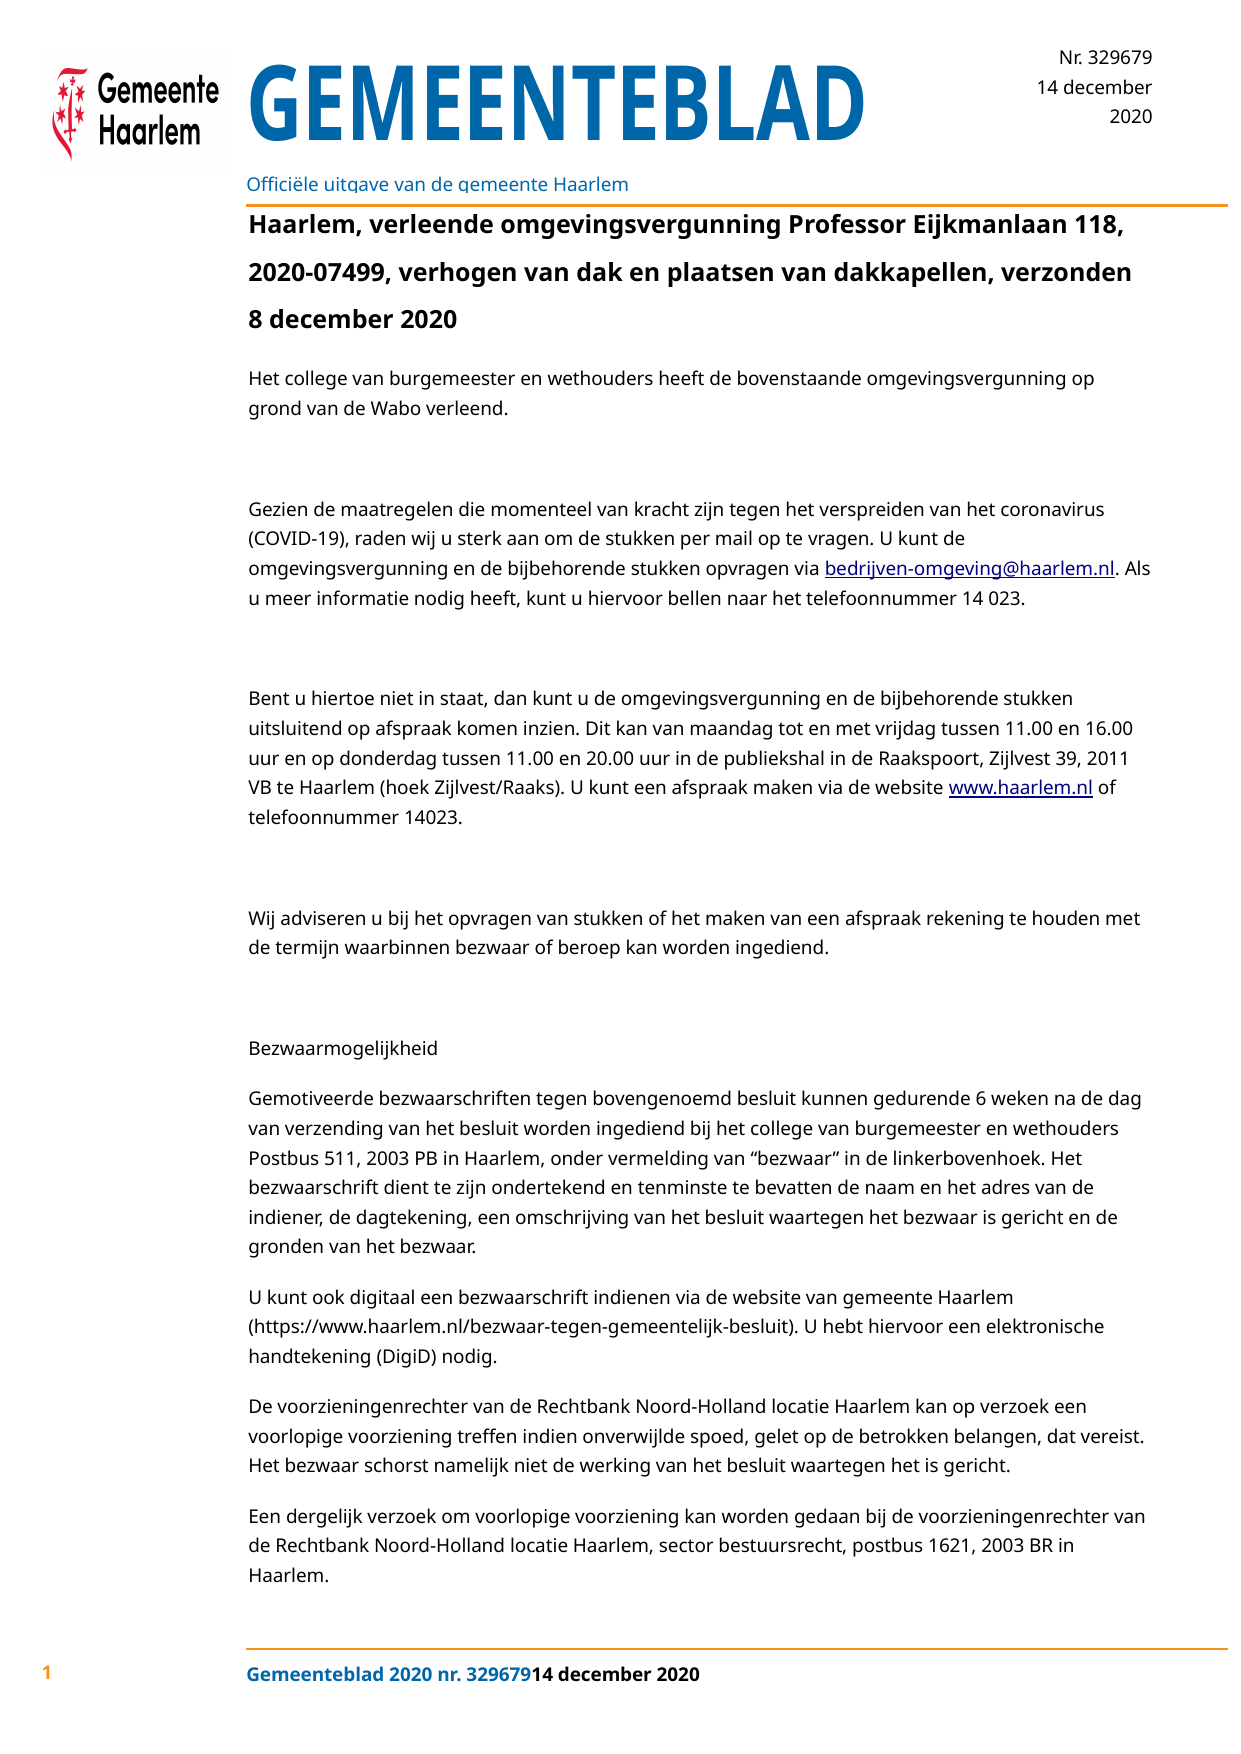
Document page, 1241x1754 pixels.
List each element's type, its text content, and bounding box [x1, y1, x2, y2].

text Bezwaarmogelijkheid [248, 1035, 1152, 1061]
picture [41, 47, 231, 172]
text U kunt ook digitaal een bezwaarschrift indienen via de website van gemeente Haarlem (https://www.haarlem.nl/bezwaar-tegen-gemeentelijk-besluit). U hebt hiervoor een elektronische handtekening (DigiD) nodig. [248, 1284, 1152, 1369]
text Gezien de maatregelen die momenteel van kracht zijn tegen het verspreiden van het coronavirus (COVID-19), raden wij u sterk aan om de stukken per mail op te vragen. U kunt de omgevingsvergunning en de bijbehorende stukken opvragen via bedrijven-omgeving@haarlem.nl. Als u meer informatie nodig heeft, kunt u hiervoor bellen naar het telefoonnummer 14 023. [248, 496, 1152, 610]
text Het college van burgemeester en wethouders heeft de bovenstaande omgevingsvergunning op grond van de Wabo verleend. [248, 366, 1152, 421]
text Een dergelijk verzoek om voorlopige voorziening kan worden gedaan bij de voorzieningenrechter van de Rechtbank Noord-Holland locatie Haarlem, sector bestuursrecht, postbus 1621, 2003 BR in Haarlem. [248, 1503, 1152, 1588]
text Gemotiveerde bezwaarschriften tegen bovengenoemd besluit kunnen gedurende 6 weken na de dag van verzending van het besluit worden ingediend bij het college van burgemeester en wethouders Postbus 511, 2003 PB in Haarlem, onder vermelding van “bezwaar” in de linkerbovenhoek. Het bezwaarschrift dient te zijn ondertekend en tenminste te bevatten de naam en het adres van de indiener, de dagtekening, een omschrijving van het besluit waartegen het bezwaar is gericht en de gronden van het bezwaar. [248, 1086, 1152, 1259]
text Wij adviseren u bij het opvragen van stukken of het maken van een afspraak rekening te houden met de termijn waarbinnen bezwaar of beroep kan worden ingediend. [248, 905, 1152, 960]
text Bent u hiertoe niet in staat, dan kunt u de omgevingsvergunning en de bijbehorende stukken uitsluitend op afspraak komen inzien. Dit kan van maandag tot en met vrijdag tussen 11.00 en 16.00 uur en op donderdag tussen 11.00 en 20.00 uur in de publiekshal in de Raakspoort, Zijlvest 39, 2011 VB te Haarlem (hoek Zijlvest/Raaks). U kunt een afspraak maken via de website www.haarlem.nl of telefoonnummer 14023. [248, 686, 1152, 829]
text Haarlem, verleende omgevingsvergunning Professor Eijkmanlaan 118, 2020-07499, verhogen van dak en plaatsen van dakkapellen, verzonden 8 december 2020 [248, 207, 1152, 336]
text De voorzieningenrechter van de Rechtbank Noord-Holland locatie Haarlem kan op verzoek een voorlopige voorziening treffen indien onverwijlde spoed, gelet op de betrokken belangen, dat vereist. Het bezwaar schorst namelijk niet de werking van het besluit waartegen het is gericht. [248, 1393, 1152, 1478]
